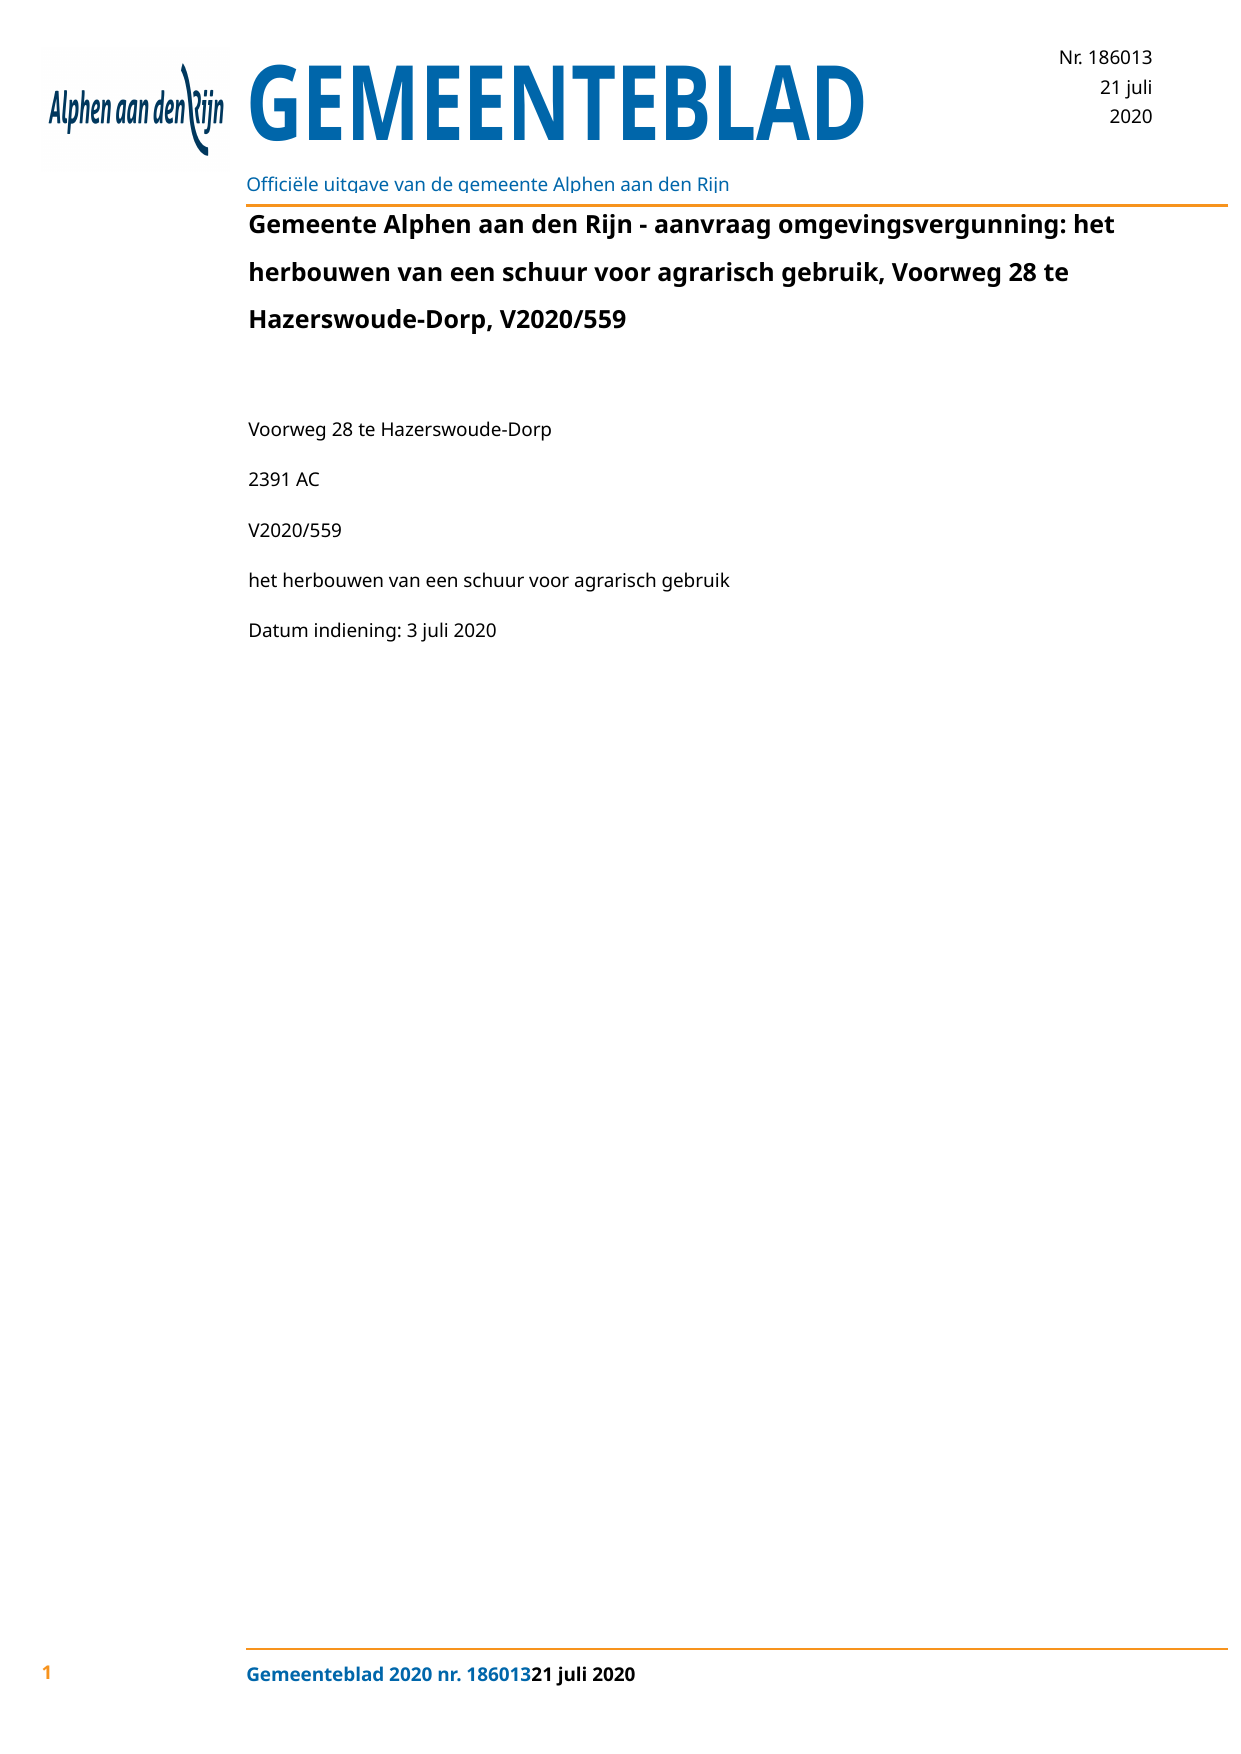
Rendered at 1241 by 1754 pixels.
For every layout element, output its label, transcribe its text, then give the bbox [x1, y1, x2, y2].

text Voorweg 28 te Hazerswoude-Dorp [248, 416, 1152, 442]
text het herbouwen van een schuur voor agrarisch gebruik [248, 567, 1152, 593]
picture [41, 47, 231, 172]
text V2020/559 [248, 517, 1152, 542]
text Datum indiening: 3 juli 2020 [248, 618, 1152, 643]
text Gemeente Alphen aan den Rijn - aanvraag omgevingsvergunning: het herbouwen van een schuur voor agrarisch gebruik, Voorweg 28 te Hazerswoude-Dorp, V2020/559 [248, 207, 1152, 336]
text 2391 AC [248, 466, 1152, 492]
